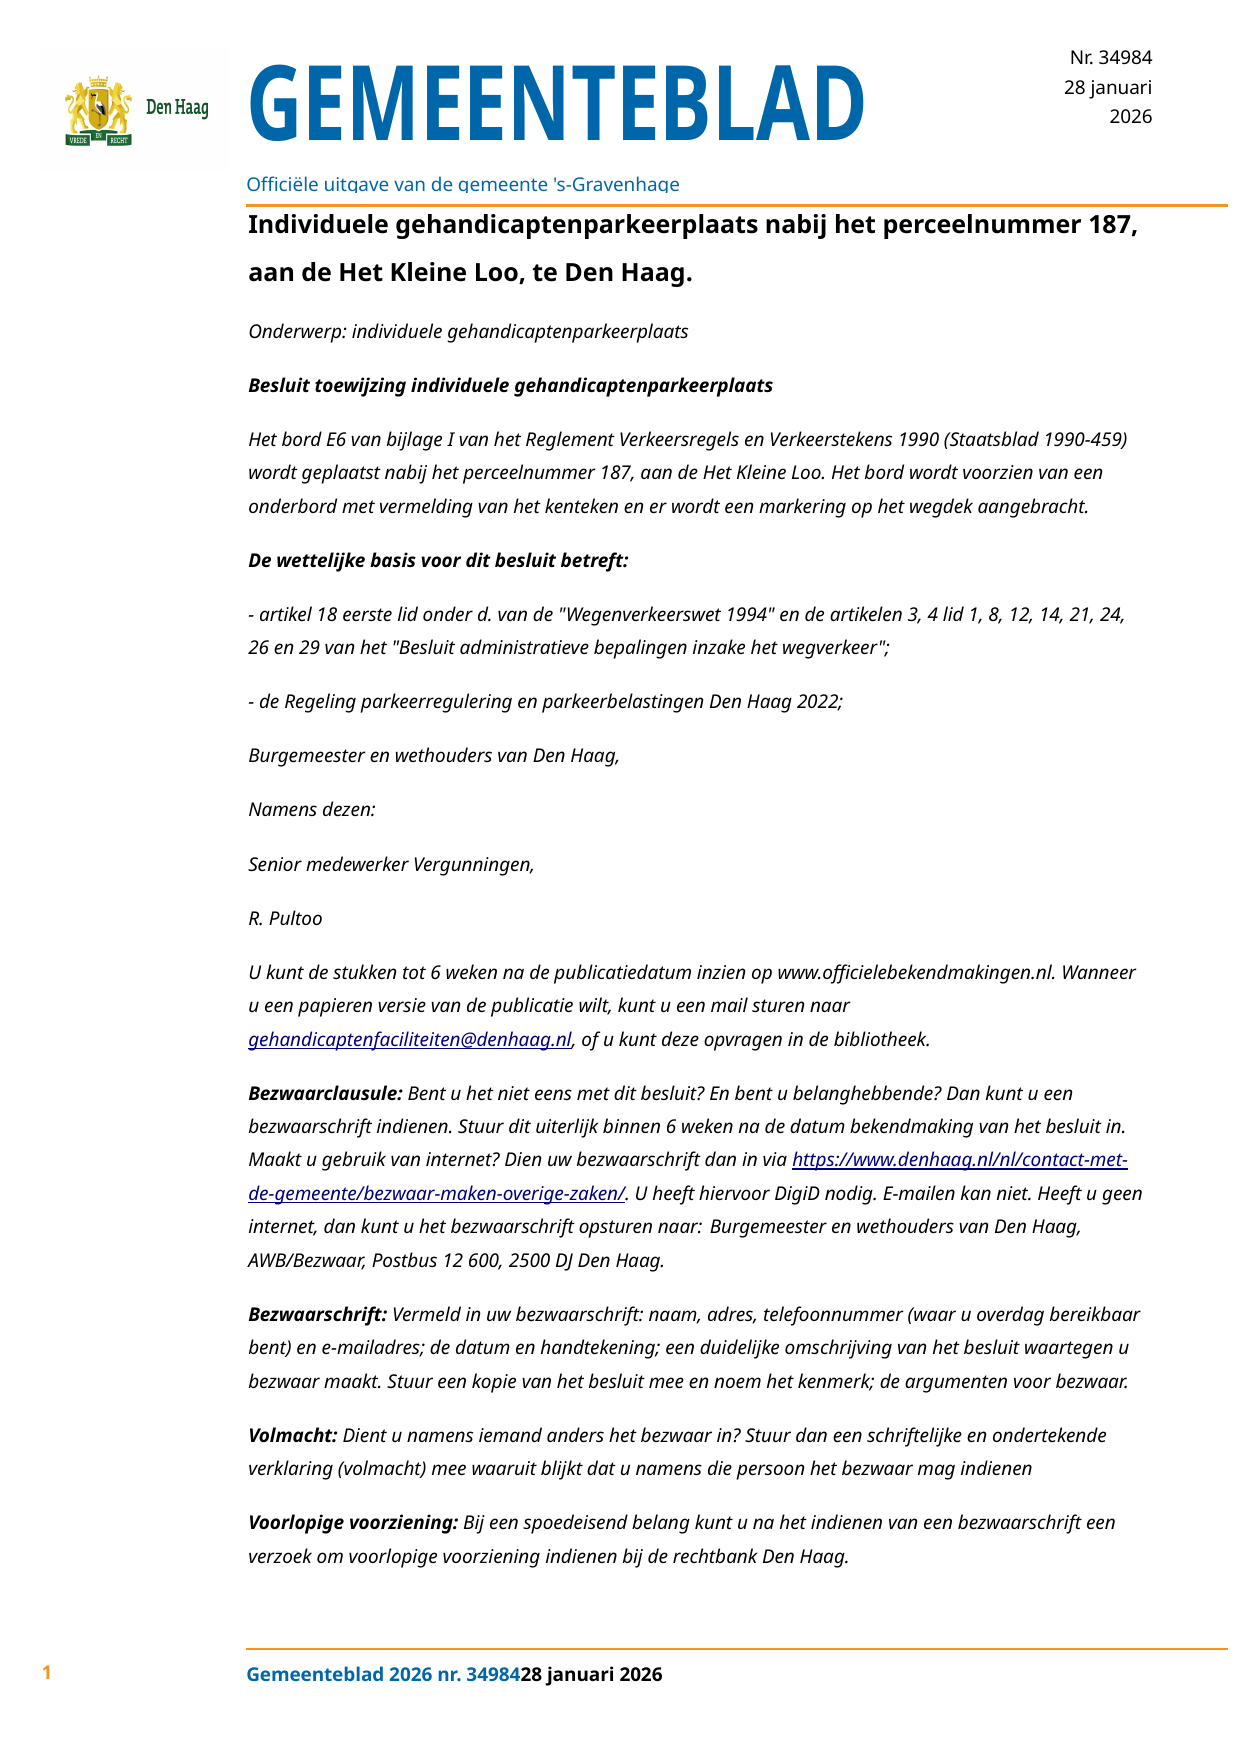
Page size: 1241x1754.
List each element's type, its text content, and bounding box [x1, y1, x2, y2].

text Burgemeester en wethouders van Den Haag, [248, 743, 1152, 768]
text - artikel 18 eerste lid onder d. van de "Wegenverkeerswet 1994" en de artikelen 3, 4 lid 1, 8, 12, 14, 21, 24, 26 en 29 van het "Besluit administratieve bepalingen inzake het wegverkeer"; [248, 601, 1152, 660]
text Namens dezen: [248, 797, 1152, 822]
text Bezwaarschrift: Vermeld in uw bezwaarschrift: naam, adres, telefoonnummer (waar u overdag bereikbaar bent) en e-mailadres; de datum en handtekening; een duidelijke omschrijving van het besluit waartegen u bezwaar maakt. Stuur een kopie van het besluit mee en noem het kenmerk; de argumenten voor bezwaar. [248, 1301, 1152, 1394]
text De wettelijke basis voor dit besluit betreft: [248, 547, 1152, 573]
picture [41, 47, 231, 172]
text Senior medewerker Vergunningen, [248, 851, 1152, 876]
text Besluit toewijzing individuele gehandicaptenparkeerplaats [248, 372, 1152, 398]
text Het bord E6 van bijlage I van het Reglement Verkeersregels en Verkeerstekens 1990 (Staatsblad 1990-459) wordt geplaatst nabij het perceelnummer 187, aan de Het Kleine Loo. Het bord wordt voorzien van een onderbord met vermelding van het kenteken en er wordt een markering op het wegdek aangebracht. [248, 426, 1152, 519]
text Voorlopige voorziening: Bij een spoedeisend belang kunt u na het indienen van een bezwaarschrift een verzoek om voorlopige voorziening indienen bij de rechtbank Den Haag. [248, 1509, 1152, 1569]
text Individuele gehandicaptenparkeerplaats nabij het perceelnummer 187, aan de Het Kleine Loo, te Den Haag. [248, 207, 1152, 288]
text Bezwaarclausule: Bent u het niet eens met dit besluit? En bent u belanghebbende? Dan kunt u een bezwaarschrift indienen. Stuur dit uiterlijk binnen 6 weken na de datum bekendmaking van het besluit in. Maakt u gebruik van internet? Dien uw bezwaarschrift dan in via https://www.denhaag.nl/nl/contact-met-de-gemeente/bezwaar-maken-overige-zaken/. U heeft hiervoor DigiD nodig. E-mailen kan niet. Heeft u geen internet, dan kunt u het bezwaarschrift opsturen naar: Burgemeester en wethouders van Den Haag, AWB/Bezwaar, Postbus 12 600, 2500 DJ Den Haag. [248, 1080, 1152, 1273]
text - de Regeling parkeerregulering en parkeerbelastingen Den Haag 2022; [248, 688, 1152, 714]
text R. Pultoo [248, 905, 1152, 931]
text Volmacht: Dient u namens iemand anders het bezwaar in? Stuur dan een schriftelijke en ondertekende verklaring (volmacht) mee waaruit blijkt dat u namens die persoon het bezwaar mag indienen [248, 1422, 1152, 1481]
text U kunt de stukken tot 6 weken na de publicatiedatum inzien op www.officielebekendmakingen.nl. Wanneer u een papieren versie van de publicatie wilt, kunt u een mail sturen naar gehandicaptenfaciliteiten@denhaag.nl, of u kunt deze opvragen in de bibliotheek. [248, 959, 1152, 1051]
text Onderwerp: individuele gehandicaptenparkeerplaats [248, 318, 1152, 344]
